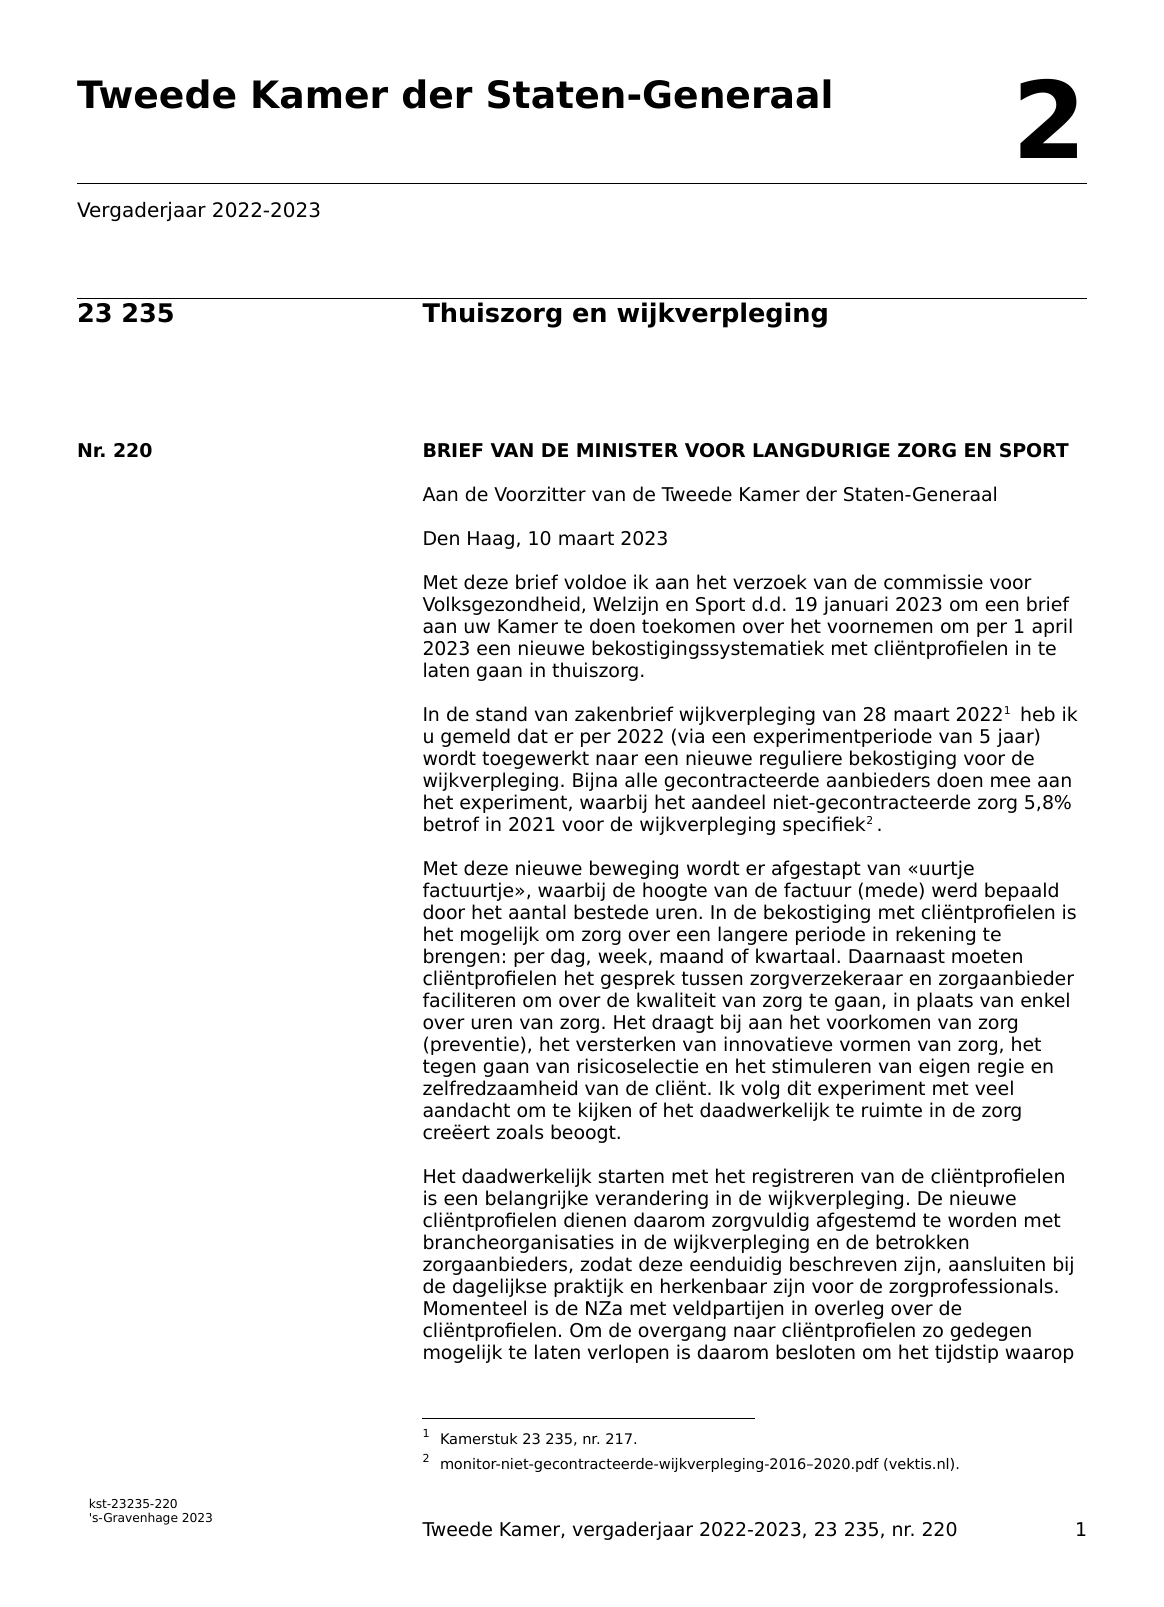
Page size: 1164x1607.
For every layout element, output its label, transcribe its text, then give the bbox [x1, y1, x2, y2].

table_header Tweede Kamer der Staten-Generaal [77, 59, 886, 183]
text Den Haag, 10 maart 2023 [422, 528, 1087, 550]
subtitle Nr. 220 BRIEF VAN DE MINISTER VOOR LANGDURIGE ZORG EN SPORT [77, 440, 1087, 462]
text Het daadwerkelijk starten met het registreren van de cliëntprofielen is een belangrijke verandering in de wijkverpleging. De nieuwe cliëntprofielen dienen daarom zorgvuldig afgestemd te worden met brancheorganisaties in de wijkverpleging en de betrokken zorgaanbieders, zodat deze eenduidig beschreven zijn, aansluiten bij de dagelijkse praktijk en herkenbaar zijn voor de zorgprofessionals. Momenteel is de NZa met veldpartijen in overleg over de cliëntprofielen. Om de overgang naar cliëntprofielen zo gedegen mogelijk te laten verlopen is daarom besloten om het tijdstip waarop [422, 1166, 1087, 1364]
table_header 2 [886, 59, 1087, 183]
text Aan de Voorzitter van de Tweede Kamer der Staten-Generaal [422, 484, 1087, 506]
text In de stand van zakenbrief wijkverpleging van 28 maart 2022 heb ik u gemeld dat er per 2022 (via een experimentperiode van 5 jaar) wordt toegewerkt naar een nieuwe reguliere bekostiging voor de wijkverpleging. Bijna alle gecontracteerde aanbieders doen mee aan het experiment, waarbij het aandeel niet-gecontracteerde zorg 5,8% betrof in 2021 voor de wijkverpleging specifiek. [422, 704, 1087, 836]
text monitor-niet-gecontracteerde-wijkverpleging-2016–2020.pdf (vektis.nl). [422, 1452, 1087, 1474]
subtitle 23 235 Thuiszorg en wijkverpleging [77, 299, 1087, 329]
text Met deze brief voldoe ik aan het verzoek van de commissie voor Volksgezondheid, Welzijn en Sport d.d. 19 januari 2023 om een brief aan uw Kamer te doen toekomen over het voornemen om per 1 april 2023 een nieuwe bekostigingssystematiek met cliëntprofielen in te laten gaan in thuiszorg. [422, 572, 1087, 682]
text kst-23235-220 [88, 1497, 323, 1511]
text 's-Gravenhage 2023 [88, 1511, 323, 1525]
text Kamerstuk 23 235, nr. 217. [422, 1427, 1087, 1449]
table_cell Vergaderjaar 2022-2023 [77, 184, 1087, 298]
text Met deze nieuwe beweging wordt er afgestapt van «uurtje factuurtje», waarbij de hoogte van de factuur (mede) werd bepaald door het aantal bestede uren. In de bekostiging met cliëntprofielen is het mogelijk om zorg over een langere periode in rekening te brengen: per dag, week, maand of kwartaal. Daarnaast moeten cliëntprofielen het gesprek tussen zorgverzekeraar en zorgaanbieder faciliteren om over de kwaliteit van zorg te gaan, in plaats van enkel over uren van zorg. Het draagt bij aan het voorkomen van zorg (preventie), het versterken van innovatieve vormen van zorg, het tegen gaan van risicoselectie en het stimuleren van eigen regie en zelfredzaamheid van de cliënt. Ik volg dit experiment met veel aandacht om te kijken of het daadwerkelijk te ruimte in de zorg creëert zoals beoogt. [422, 858, 1087, 1144]
